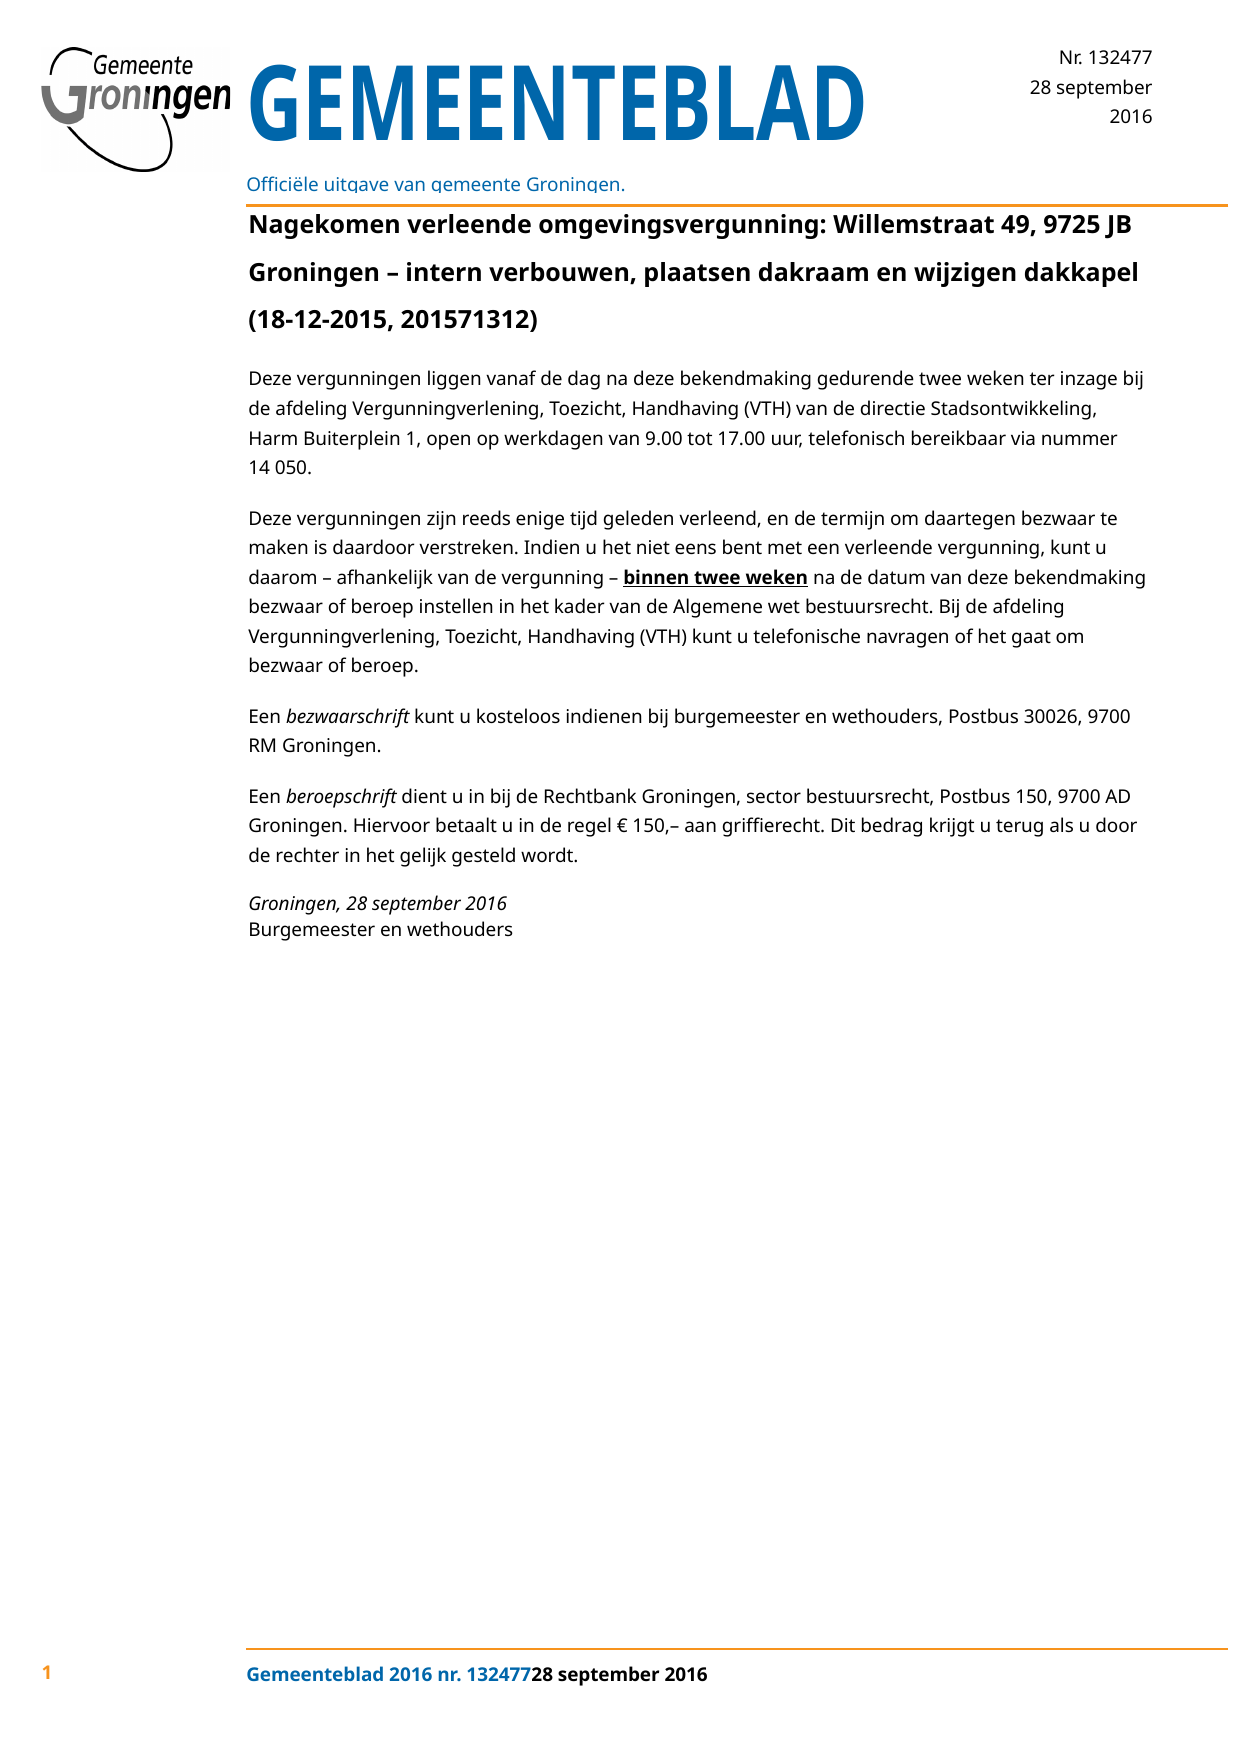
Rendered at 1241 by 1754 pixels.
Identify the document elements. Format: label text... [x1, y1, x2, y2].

text Groningen, 28 september 2016 [248, 890, 1152, 916]
text Een bezwaarschrift kunt u kosteloos indienen bij burgemeester en wethouders, Postbus 30026, 9700 RM Groningen. [248, 703, 1152, 758]
text Een beroepschrift dient u in bij de Rechtbank Groningen, sector bestuursrecht, Postbus 150, 9700 AD Groningen. Hiervoor betaalt u in de regel € 150,– aan griffierecht. Dit bedrag krijgt u terug als u door de rechter in het gelijk gesteld wordt. [248, 783, 1152, 868]
text Nagekomen verleende omgevingsvergunning: Willemstraat 49, 9725 JB Groningen – intern verbouwen, plaatsen dakraam en wijzigen dakkapel (18-12-2015, 201571312) [248, 207, 1152, 336]
text Burgemeester en wethouders [248, 916, 1152, 941]
text Deze vergunningen liggen vanaf de dag na deze bekendmaking gedurende twee weken ter inzage bij de afdeling Vergunningverlening, Toezicht, Handhaving (VTH) van de directie Stadsontwikkeling, Harm Buiterplein 1, open op werkdagen van 9.00 tot 17.00 uur, telefonisch bereikbaar via nummer 14 050. [248, 366, 1152, 480]
picture [41, 47, 231, 172]
text Deze vergunningen zijn reeds enige tijd geleden verleend, en de termijn om daartegen bezwaar te maken is daardoor verstreken. Indien u het niet eens bent met een verleende vergunning, kunt u daarom – afhankelijk van de vergunning – binnen twee weken na de datum van deze bekendmaking bezwaar of beroep instellen in het kader van de Algemene wet bestuursrecht. Bij de afdeling Vergunningverlening, Toezicht, Handhaving (VTH) kunt u telefonische navragen of het gaat om bezwaar of beroep. [248, 505, 1152, 678]
